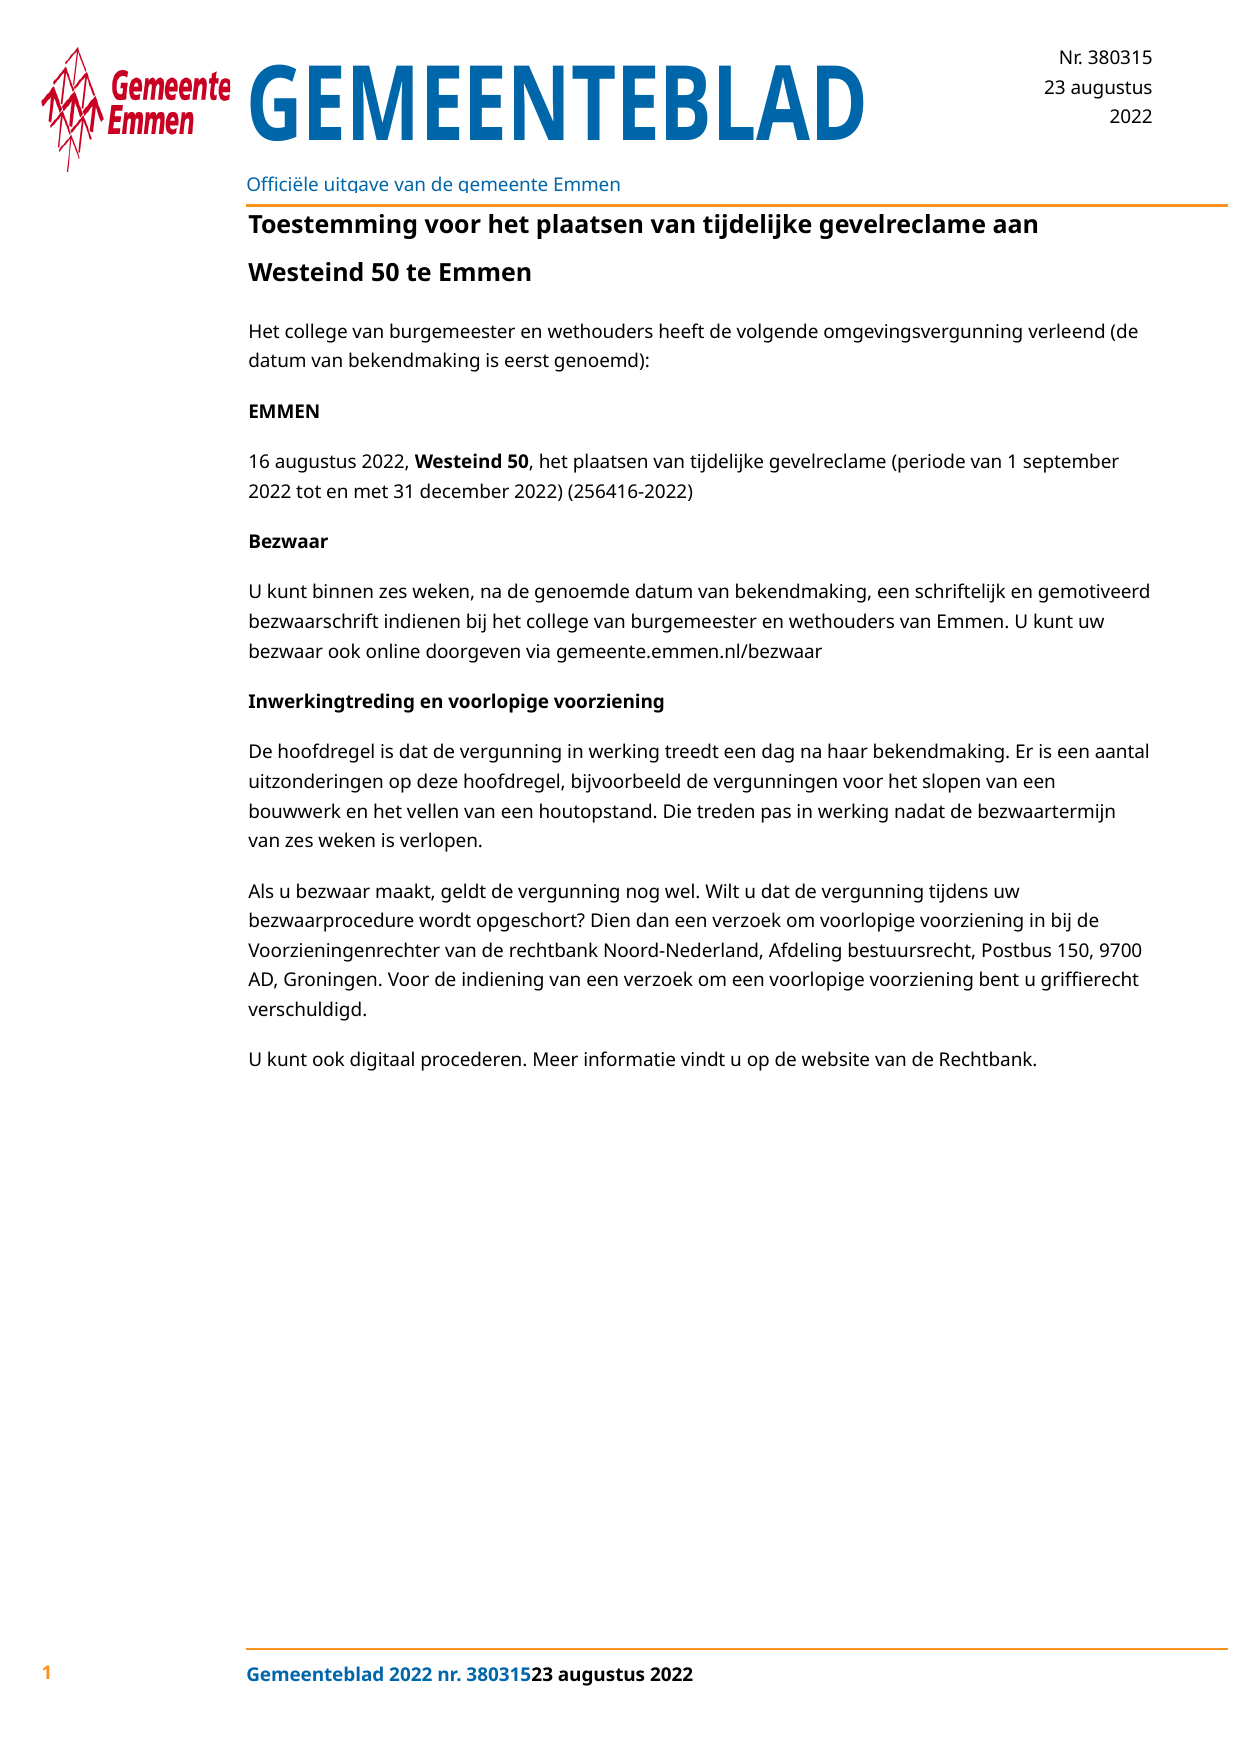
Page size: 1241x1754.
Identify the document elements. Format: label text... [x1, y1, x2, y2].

text De hoofdregel is dat de vergunning in werking treedt een dag na haar bekendmaking. Er is een aantal uitzonderingen op deze hoofdregel, bijvoorbeeld de vergunningen voor het slopen van een bouwwerk en het vellen van een houtopstand. Die treden pas in werking nadat de bezwaartermijn van zes weken is verlopen. [248, 739, 1152, 853]
picture [41, 47, 231, 172]
text U kunt ook digitaal procederen. Meer informatie vindt u op de website van de Rechtbank. [248, 1047, 1152, 1072]
text EMMEN [248, 398, 1152, 424]
text Toestemming voor het plaatsen van tijdelijke gevelreclame aan Westeind 50 te Emmen [248, 207, 1152, 288]
text Het college van burgemeester en wethouders heeft de volgende omgevingsvergunning verleend (de datum van bekendmaking is eerst genoemd): [248, 318, 1152, 373]
text Bezwaar [248, 528, 1152, 554]
text Als u bezwaar maakt, geldt de vergunning nog wel. Wilt u dat de vergunning tijdens uw bezwaarprocedure wordt opgeschort? Dien dan een verzoek om voorlopige voorziening in bij de Voorzieningenrechter van de rechtbank Noord-Nederland, Afdeling bestuursrecht, Postbus 150, 9700 AD, Groningen. Voor de indiening van een verzoek om een voorlopige voorziening bent u griffierecht verschuldigd. [248, 878, 1152, 1022]
text Inwerkingtreding en voorlopige voorziening [248, 688, 1152, 714]
text 16 augustus 2022, Westeind 50, het plaatsen van tijdelijke gevelreclame (periode van 1 september 2022 tot en met 31 december 2022) (256416-2022) [248, 448, 1152, 504]
text U kunt binnen zes weken, na de genoemde datum van bekendmaking, een schriftelijk en gemotiveerd bezwaarschrift indienen bij het college van burgemeester en wethouders van Emmen. U kunt uw bezwaar ook online doorgeven via gemeente.emmen.nl/bezwaar [248, 579, 1152, 664]
